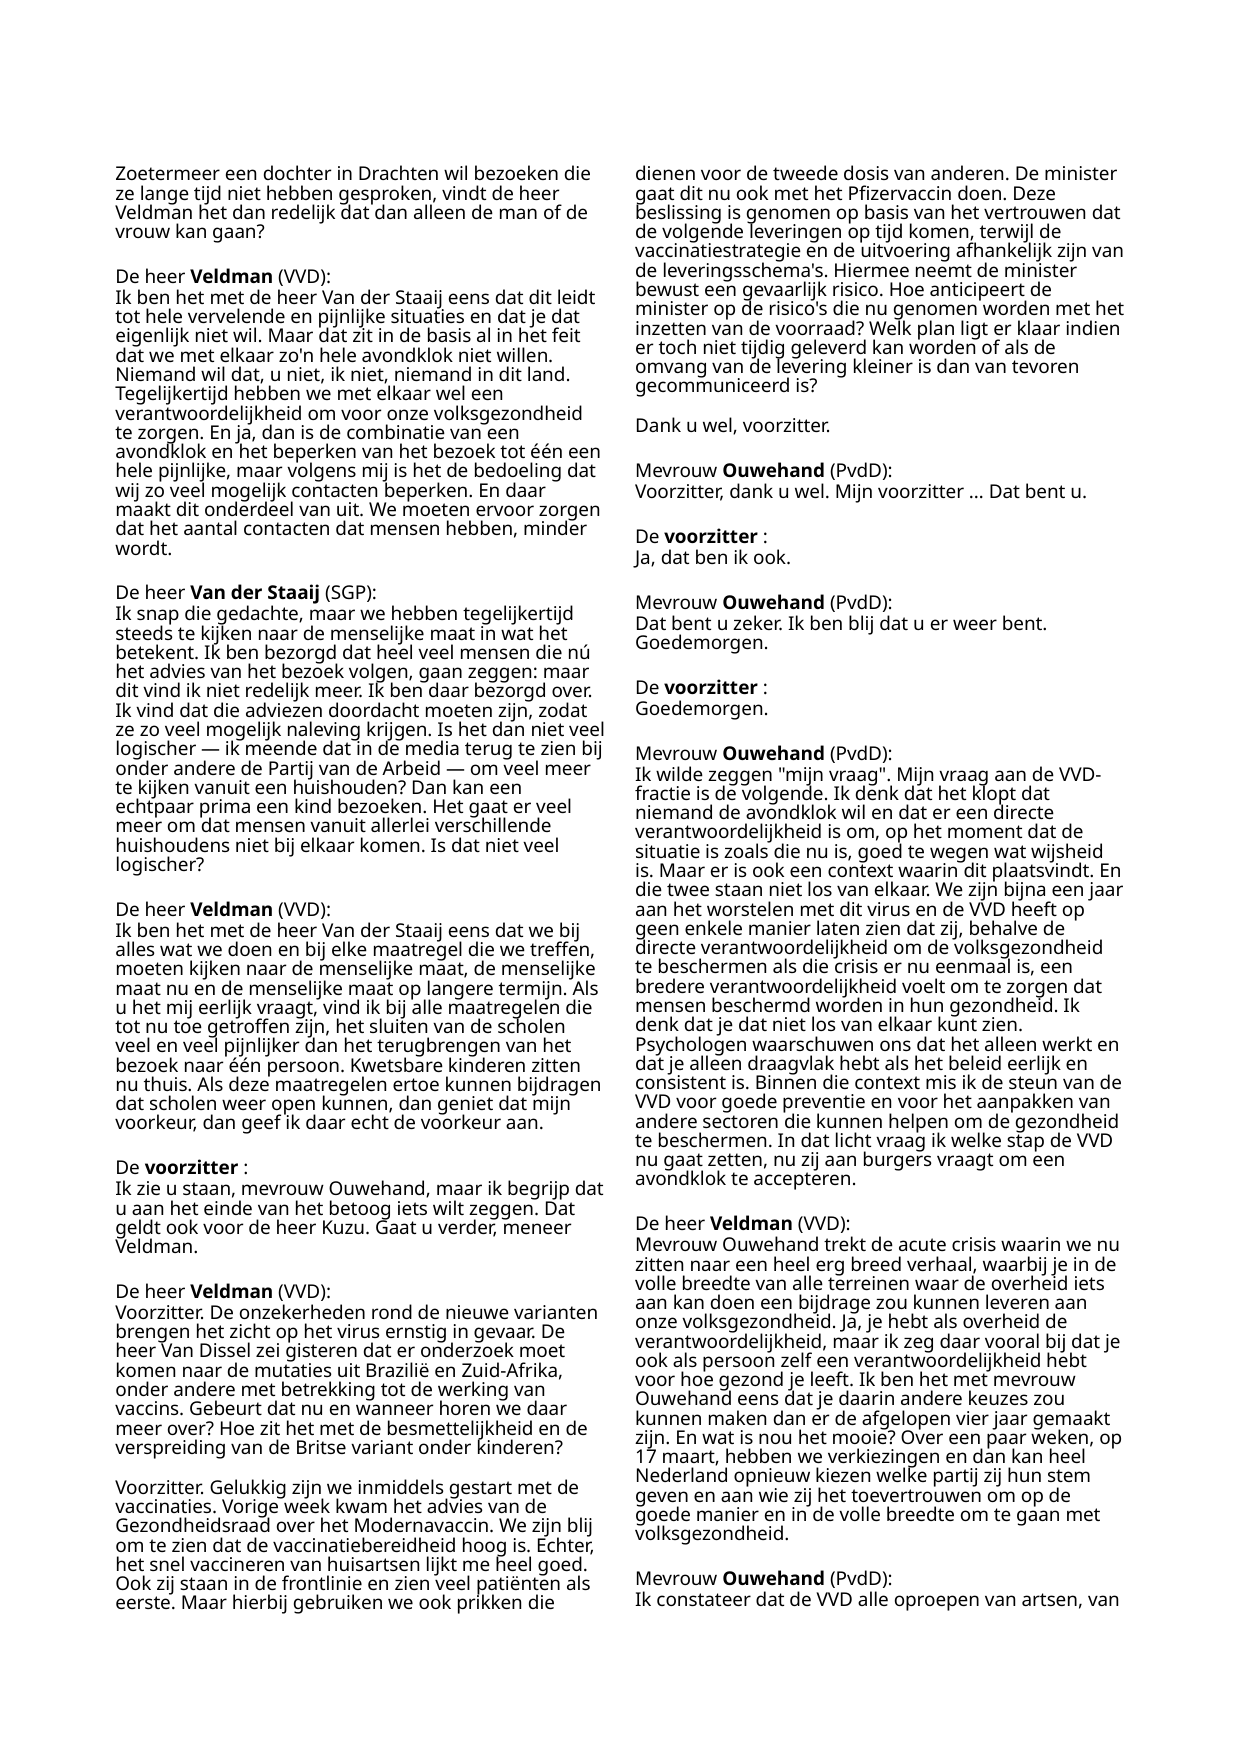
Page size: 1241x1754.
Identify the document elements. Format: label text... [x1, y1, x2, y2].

text De heer Veldman (VVD): [115, 896, 605, 922]
text Zoetermeer een dochter in Drachten wil bezoeken die ze lange tijd niet hebben gesproken, vindt de heer Veldman het dan redelijk dat dan alleen de man of de vrouw kan gaan? [115, 165, 605, 242]
text De heer Van der Staaij (SGP): [115, 579, 605, 605]
text De voorzitter : [115, 1154, 605, 1180]
text Ik ben het met de heer Van der Staaij eens dat we bij alles wat we doen en bij elke maatregel die we treffen, moeten kijken naar de menselijke maat, de menselijke maat nu en de menselijke maat op langere termijn. Als u het mij eerlijk vraagt, vind ik bij alle maatregelen die tot nu toe getroffen zijn, het sluiten van de scholen veel en veel pijnlijker dan het terugbrengen van het bezoek naar één persoon. Kwetsbare kinderen zitten nu thuis. Als deze maatregelen ertoe kunnen bijdragen dat scholen weer open kunnen, dan geniet dat mijn voorkeur, dan geef ik daar echt de voorkeur aan. [115, 922, 605, 1134]
text Dank u wel, voorzitter. [635, 417, 1125, 437]
text De heer Veldman (VVD): [115, 1278, 605, 1304]
text Ik constateer dat de VVD alle oproepen van artsen, van [635, 1591, 1125, 1610]
text Mevrouw Ouwehand (PvdD): [635, 589, 1125, 615]
text Ik ben het met de heer Van der Staaij eens dat dit leidt tot hele vervelende en pijnlijke situaties en dat je dat eigenlijk niet wil. Maar dat zit in de basis al in het feit dat we met elkaar zo'n hele avondklok niet willen. Niemand wil dat, u niet, ik niet, niemand in dit land. Tegelijkertijd hebben we met elkaar wel een verantwoordelijkheid om voor onze volksgezondheid te zorgen. En ja, dan is de combinatie van een avondklok en het beperken van het bezoek tot één een hele pijnlijke, maar volgens mij is het de bedoeling dat wij zo veel mogelijk contacten beperken. En daar maakt dit onderdeel van uit. We moeten ervoor zorgen dat het aantal contacten dat mensen hebben, minder wordt. [115, 289, 605, 559]
text dienen voor de tweede dosis van anderen. De minister gaat dit nu ook met het Pfizervaccin doen. Deze beslissing is genomen op basis van het vertrouwen dat de volgende leveringen op tijd komen, terwijl de vaccinatiestrategie en de uitvoering afhankelijk zijn van de leveringsschema's. Hiermee neemt de minister bewust een gevaarlijk risico. Hoe anticipeert de minister op de risico's die nu genomen worden met het inzetten van de voorraad? Welk plan ligt er klaar indien er toch niet tijdig geleverd kan worden of als de omvang van de levering kleiner is dan van tevoren gecommuniceerd is? [635, 165, 1125, 397]
text De heer Veldman (VVD): [635, 1211, 1125, 1236]
text Dat bent u zeker. Ik ben blij dat u er weer bent. Goedemorgen. [635, 615, 1125, 653]
text De voorzitter : [635, 523, 1125, 549]
text Mevrouw Ouwehand trekt de acute crisis waarin we nu zitten naar een heel erg breed verhaal, waarbij je in de volle breedte van alle terreinen waar de overheid iets aan kan doen een bijdrage zou kunnen leveren aan onze volksgezondheid. Ja, je hebt als overheid de verantwoordelijkheid, maar ik zeg daar vooral bij dat je ook als persoon zelf een verantwoordelijkheid hebt voor hoe gezond je leeft. Ik ben het met mevrouw Ouwehand eens dat je daarin andere keuzes zou kunnen maken dan er de afgelopen vier jaar gemaakt zijn. En wat is nou het mooie? Over een paar weken, op 17 maart, hebben we verkiezingen en dan kan heel Nederland opnieuw kiezen welke partij zij hun stem geven en aan wie zij het toevertrouwen om op de goede manier en in de volle breedte om te gaan met volksgezondheid. [635, 1236, 1125, 1544]
text Ik wilde zeggen "mijn vraag". Mijn vraag aan de VVD-fractie is de volgende. Ik denk dat het klopt dat niemand de avondklok wil en dat er een directe verantwoordelijkheid is om, op het moment dat de situatie is zoals die nu is, goed te wegen wat wijsheid is. Maar er is ook een context waarin dit plaatsvindt. En die twee staan niet los van elkaar. We zijn bijna een jaar aan het worstelen met dit virus en de VVD heeft op geen enkele manier laten zien dat zij, behalve de directe verantwoordelijkheid om de volksgezondheid te beschermen als die crisis er nu eenmaal is, een bredere verantwoordelijkheid voelt om te zorgen dat mensen beschermd worden in hun gezondheid. Ik denk dat je dat niet los van elkaar kunt zien. Psychologen waarschuwen ons dat het alleen werkt en dat je alleen draagvlak hebt als het beleid eerlijk en consistent is. Binnen die context mis ik de steun van de VVD voor goede preventie en voor het aanpakken van andere sectoren die kunnen helpen om de gezondheid te beschermen. In dat licht vraag ik welke stap de VVD nu gaat zetten, nu zij aan burgers vraagt om een avondklok te accepteren. [635, 766, 1125, 1190]
text Voorzitter. Gelukkig zijn we inmiddels gestart met de vaccinaties. Vorige week kwam het advies van de Gezondheidsraad over het Modernavaccin. We zijn blij om te zien dat de vaccinatiebereidheid hoog is. Echter, het snel vaccineren van huisartsen lijkt me heel goed. Ook zij staan in de frontlinie en zien veel patiënten als eerste. Maar hierbij gebruiken we ook prikken die [115, 1479, 605, 1614]
text Ik zie u staan, mevrouw Ouwehand, maar ik begrijp dat u aan het einde van het betoog iets wilt zeggen. Dat geldt ook voor de heer Kuzu. Gaat u verder, meneer Veldman. [115, 1180, 605, 1257]
text Ja, dat ben ik ook. [635, 549, 1125, 568]
text Mevrouw Ouwehand (PvdD): [635, 740, 1125, 766]
text Voorzitter. De onzekerheden rond de nieuwe varianten brengen het zicht op het virus ernstig in gevaar. De heer Van Dissel zei gisteren dat er onderzoek moet komen naar de mutaties uit Brazilië en Zuid-Afrika, onder andere met betrekking tot de werking van vaccins. Gebeurt dat nu en wanneer horen we daar meer over? Hoe zit het met de besmettelijkheid en de verspreiding van de Britse variant onder kinderen? [115, 1304, 605, 1458]
text Mevrouw Ouwehand (PvdD): [635, 1565, 1125, 1591]
text De heer Veldman (VVD): [115, 263, 605, 289]
text Mevrouw Ouwehand (PvdD): [635, 457, 1125, 483]
text Voorzitter, dank u wel. Mijn voorzitter … Dat bent u. [635, 483, 1125, 502]
text De voorzitter : [635, 674, 1125, 700]
text Goedemorgen. [635, 700, 1125, 719]
text Ik snap die gedachte, maar we hebben tegelijkertijd steeds te kijken naar de menselijke maat in wat het betekent. Ik ben bezorgd dat heel veel mensen die nú het advies van het bezoek volgen, gaan zeggen: maar dit vind ik niet redelijk meer. Ik ben daar bezorgd over. Ik vind dat die adviezen doordacht moeten zijn, zodat ze zo veel mogelijk naleving krijgen. Is het dan niet veel logischer — ik meende dat in de media terug te zien bij onder andere de Partij van de Arbeid — om veel meer te kijken vanuit een huishouden? Dan kan een echtpaar prima een kind bezoeken. Het gaat er veel meer om dat mensen vanuit allerlei verschillende huishoudens niet bij elkaar komen. Is dat niet veel logischer? [115, 605, 605, 875]
